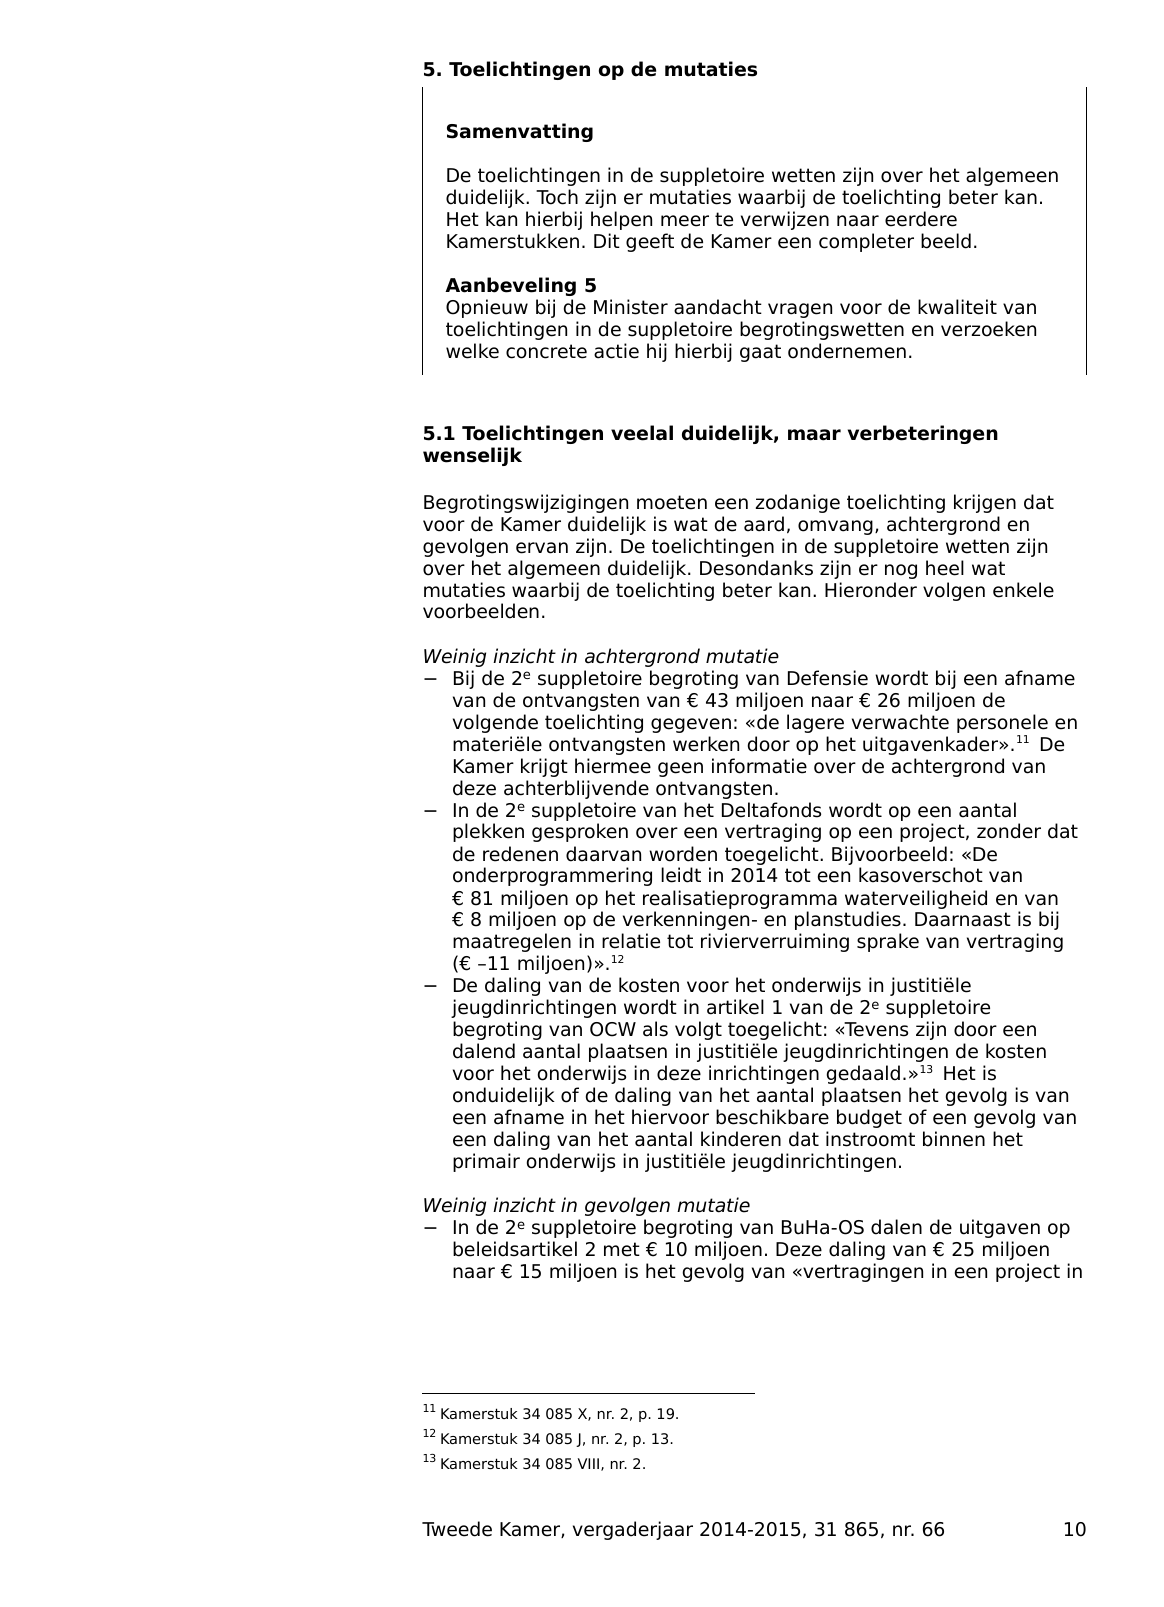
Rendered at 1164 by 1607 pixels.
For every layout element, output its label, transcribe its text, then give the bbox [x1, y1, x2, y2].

text − In de 2e suppletoire begroting van BuHa-OS dalen de uitgaven op beleidsartikel 2 met € 10 miljoen. Deze daling van € 25 miljoen naar € 15 miljoen is het gevolg van «vertragingen in een project in [422, 1217, 1087, 1327]
subtitle Weinig inzicht in achtergrond mutatie [422, 646, 1087, 668]
text Kamerstuk 34 085 J, nr. 2, p. 13. [422, 1427, 1087, 1449]
text − De daling van de kosten voor het onderwijs in justitiële jeugdinrichtingen wordt in artikel 1 van de 2e suppletoire begroting van OCW als volgt toegelicht: «Tevens zijn door een dalend aantal plaatsen in justitiële jeugdinrichtingen de kosten voor het onderwijs in deze inrichtingen gedaald.» Het is onduidelijk of de daling van het aantal plaatsen het gevolg is van een afname in het hiervoor beschikbare budget of een gevolg van een daling van het aantal kinderen dat instroomt binnen het primair onderwijs in justitiële jeugdinrichtingen. [422, 975, 1087, 1173]
text Kamerstuk 34 085 VIII, nr. 2. [422, 1452, 1087, 1474]
text − Bij de 2e suppletoire begroting van Defensie wordt bij een afname van de ontvangsten van € 43 miljoen naar € 26 miljoen de volgende toelichting gegeven: «de lagere verwachte personele en materiële ontvangsten werken door op het uitgavenkader». De Kamer krijgt hiermee geen informatie over de achtergrond van deze achterblijvende ontvangsten. [422, 668, 1087, 799]
table_header Samenvatting De toelichtingen in de suppletoire wetten zijn over het algemeen duidelijk. Toch zijn er mutaties waarbij de toelichting beter kan. Het kan hierbij helpen meer te verwijzen naar eerdere Kamerstukken. Dit geeft de Kamer een completer beeld. Aanbeveling 5 Opnieuw bij de Minister aandacht vragen voor de kwaliteit van toelichtingen in de suppletoire begrotingswetten en verzoeken welke concrete actie hij hierbij gaat ondernemen. [423, 87, 1086, 375]
subtitle Weinig inzicht in gevolgen mutatie [422, 1195, 1087, 1217]
text Kamerstuk 34 085 X, nr. 2, p. 19. [422, 1402, 1087, 1424]
subtitle 5. Toelichtingen op de mutaties [422, 59, 1087, 81]
subtitle 5.1 Toelichtingen veelal duidelijk, maar verbeteringen wenselijk [422, 423, 1087, 467]
text Begrotingswijzigingen moeten een zodanige toelichting krijgen dat voor de Kamer duidelijk is wat de aard, omvang, achtergrond en gevolgen ervan zijn. De toelichtingen in de suppletoire wetten zijn over het algemeen duidelijk. Desondanks zijn er nog heel wat mutaties waarbij de toelichting beter kan. Hieronder volgen enkele voorbeelden. [422, 492, 1087, 623]
text − In de 2e suppletoire van het Deltafonds wordt op een aantal plekken gesproken over een vertraging op een project, zonder dat de redenen daarvan worden toegelicht. Bijvoorbeeld: «De onderprogrammering leidt in 2014 tot een kasoverschot van € 81 miljoen op het realisatieprogramma waterveiligheid en van € 8 miljoen op de verkenningen- en planstudies. Daarnaast is bij maatregelen in relatie tot rivierverruiming sprake van vertraging (€ –11 miljoen)». [422, 799, 1087, 975]
